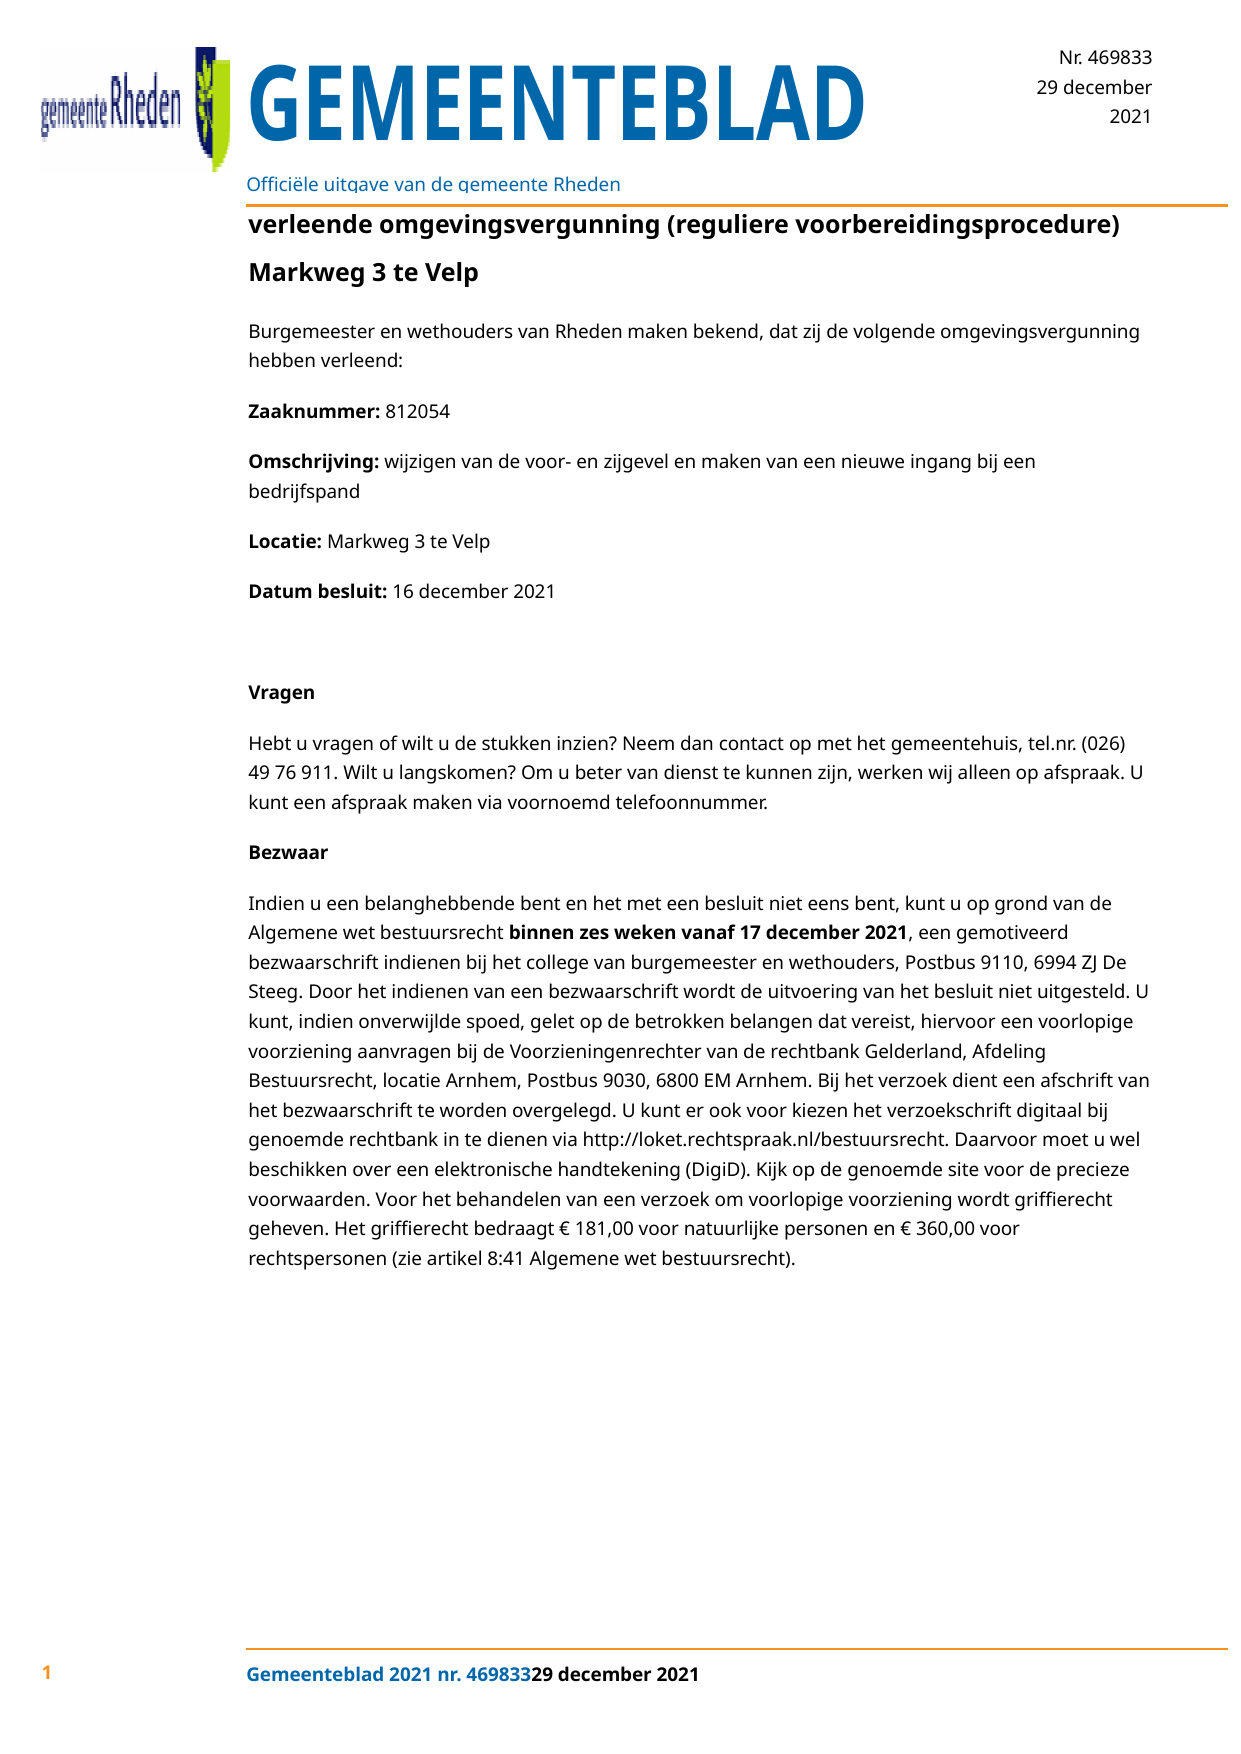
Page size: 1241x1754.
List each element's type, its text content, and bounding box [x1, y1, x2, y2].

text Locatie: Markweg 3 te Velp [248, 528, 1152, 554]
text Datum besluit: 16 december 2021 [248, 579, 1152, 604]
text Indien u een belanghebbende bent en het met een besluit niet eens bent, kunt u op grond van de Algemene wet bestuursrecht binnen zes weken vanaf 17 december 2021, een gemotiveerd bezwaarschrift indienen bij het college van burgemeester en wethouders, Postbus 9110, 6994 ZJ De Steeg. Door het indienen van een bezwaarschrift wordt de uitvoering van het besluit niet uitgesteld. U kunt, indien onverwijlde spoed, gelet op de betrokken belangen dat vereist, hiervoor een voorlopige voorziening aanvragen bij de Voorzieningenrechter van de rechtbank Gelderland, Afdeling Bestuursrecht, locatie Arnhem, Postbus 9030, 6800 EM Arnhem. Bij het verzoek dient een afschrift van het bezwaarschrift te worden overgelegd. U kunt er ook voor kiezen het verzoekschrift digitaal bij genoemde rechtbank in te dienen via http://loket.rechtspraak.nl/bestuursrecht. Daarvoor moet u wel beschikken over een elektronische handtekening (DigiD). Kijk op de genoemde site voor de precieze voorwaarden. Voor het behandelen van een verzoek om voorlopige voorziening wordt griffierecht geheven. Het griffierecht bedraagt € 181,00 voor natuurlijke personen en € 360,00 voor rechtspersonen (zie artikel 8:41 Algemene wet bestuursrecht). [248, 890, 1152, 1271]
text Bezwaar [248, 839, 1152, 865]
text Burgemeester en wethouders van Rheden maken bekend, dat zij de volgende omgevingsvergunning hebben verleend: [248, 318, 1152, 373]
text Vragen [248, 679, 1152, 705]
text verleende omgevingsvergunning (reguliere voorbereidingsprocedure) Markweg 3 te Velp [248, 207, 1152, 288]
text Zaaknummer: 812054 [248, 398, 1152, 424]
text Omschrijving: wijzigen van de voor- en zijgevel en maken van een nieuwe ingang bij een bedrijfspand [248, 448, 1152, 504]
picture [41, 47, 231, 172]
text Hebt u vragen of wilt u de stukken inzien? Neem dan contact op met het gemeentehuis, tel.nr. (026) 49 76 911. Wilt u langskomen? Om u beter van dienst te kunnen zijn, werken wij alleen op afspraak. U kunt een afspraak maken via voornoemd telefoonnummer. [248, 730, 1152, 815]
